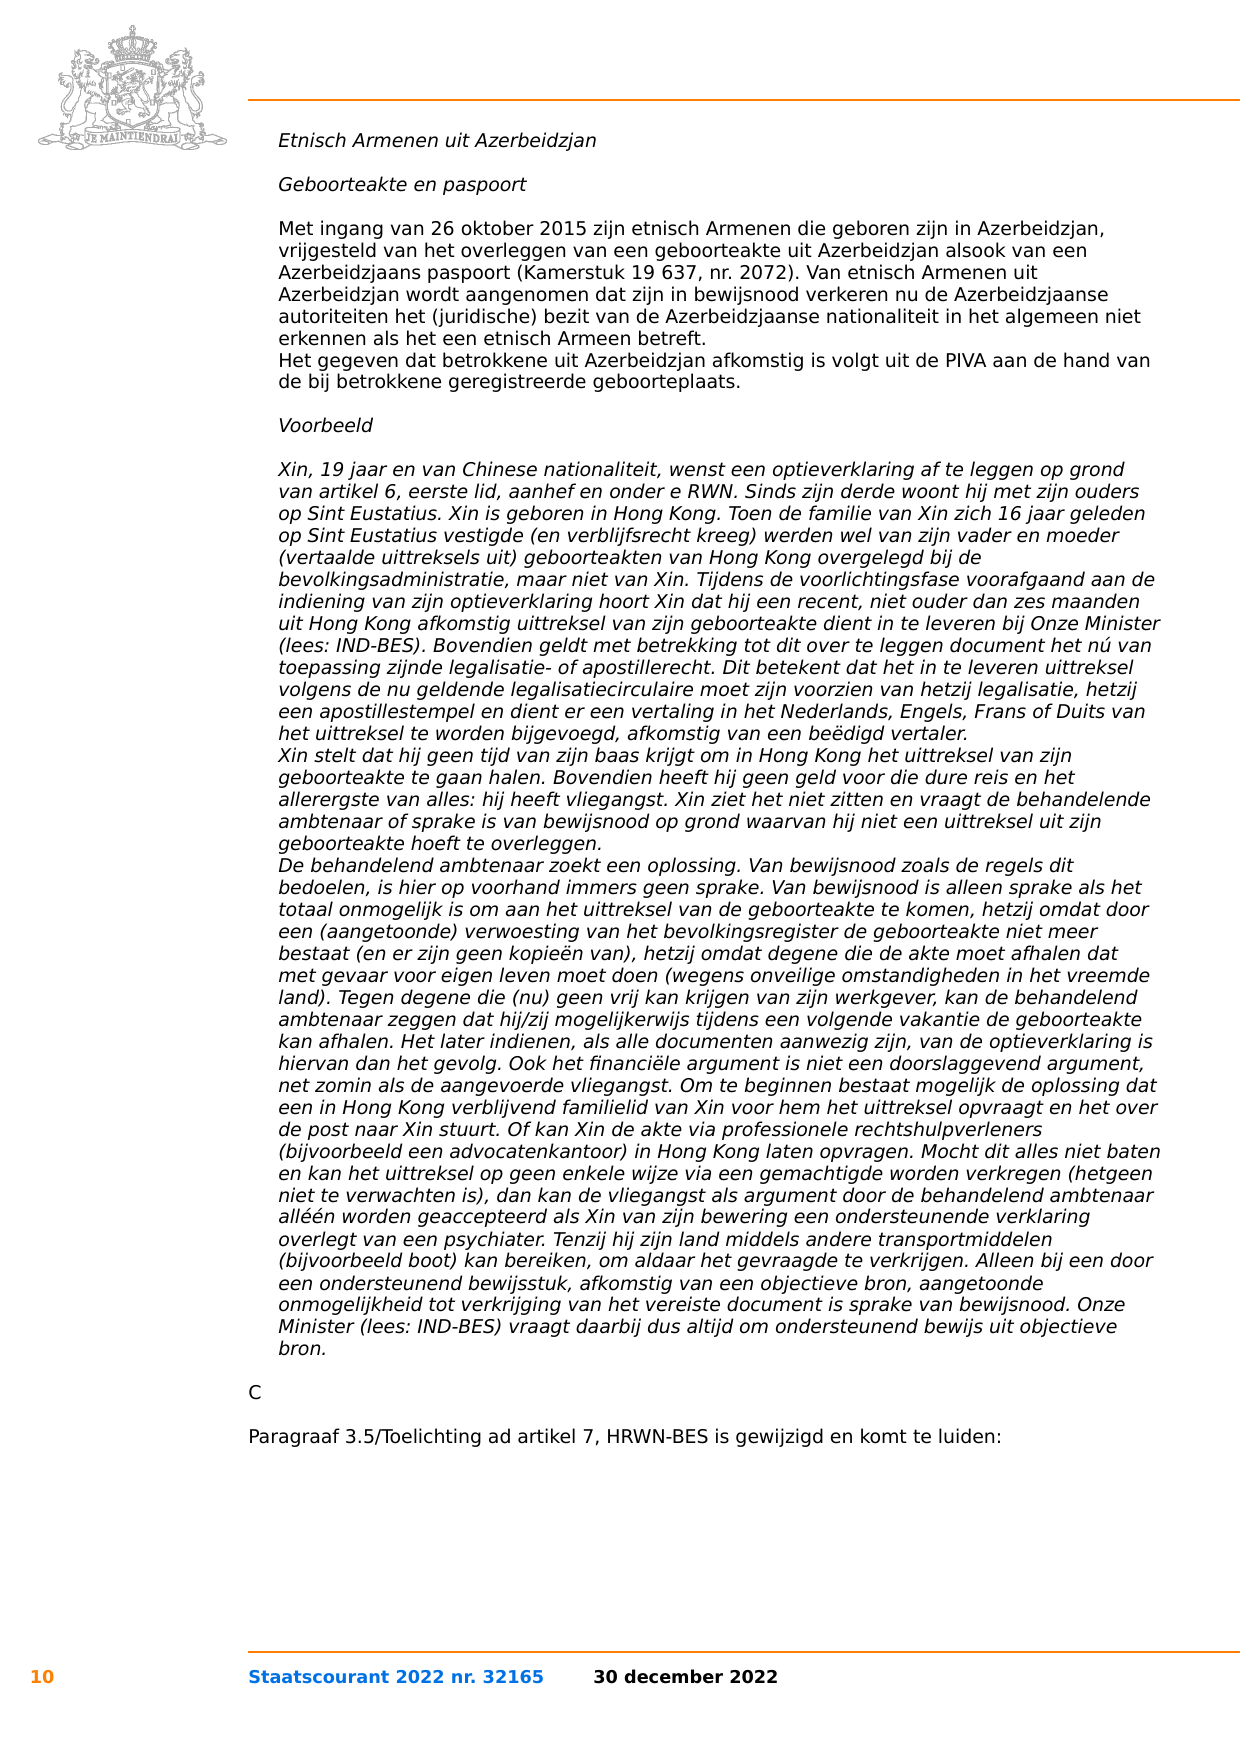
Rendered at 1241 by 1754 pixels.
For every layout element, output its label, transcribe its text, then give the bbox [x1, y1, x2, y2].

text Het gegeven dat betrokkene uit Azerbeidzjan afkomstig is volgt uit de PIVA aan de hand van de bij betrokkene geregistreerde geboorteplaats. [278, 349, 1163, 393]
text Xin stelt dat hij geen tijd van zijn baas krijgt om in Hong Kong het uittreksel van zijn geboorteakte te gaan halen. Bovendien heeft hij geen geld voor die dure reis en het allerergste van alles: hij heeft vliegangst. Xin ziet het niet zitten en vraagt de behandelende ambtenaar of sprake is van bewijsnood op grond waarvan hij niet een uittreksel uit zijn geboorteakte hoeft te overleggen. [278, 745, 1163, 855]
text Paragraaf 3.5/Toelichting ad artikel 7, HRWN-BES is gewijzigd en komt te luiden: [248, 1426, 1163, 1448]
text De behandelend ambtenaar zoekt een oplossing. Van bewijsnood zoals de regels dit bedoelen, is hier op voorhand immers geen sprake. Van bewijsnood is alleen sprake als het totaal onmogelijk is om aan het uittreksel van de geboorteakte te komen, hetzij omdat door een (aangetoonde) verwoesting van het bevolkingsregister de geboorteakte niet meer bestaat (en er zijn geen kopieën van), hetzij omdat degene die de akte moet afhalen dat met gevaar voor eigen leven moet doen (wegens onveilige omstandigheden in het vreemde land). Tegen degene die (nu) geen vrij kan krijgen van zijn werkgever, kan de behandelend ambtenaar zeggen dat hij/zij mogelijkerwijs tijdens een volgende vakantie de geboorteakte kan afhalen. Het later indienen, als alle documenten aanwezig zijn, van de optieverklaring is hiervan dan het gevolg. Ook het financiële argument is niet een doorslaggevend argument, net zomin als de aangevoerde vliegangst. Om te beginnen bestaat mogelijk de oplossing dat een in Hong Kong verblijvend familielid van Xin voor hem het uittreksel opvraagt en het over de post naar Xin stuurt. Of kan Xin de akte via professionele rechtshulpverleners (bijvoorbeeld een advocatenkantoor) in Hong Kong laten opvragen. Mocht dit alles niet baten en kan het uittreksel op geen enkele wijze via een gemachtigde worden verkregen (hetgeen niet te verwachten is), dan kan de vliegangst als argument door de behandelend ambtenaar alléén worden geaccepteerd als Xin van zijn bewering een ondersteunende verklaring overlegt van een psychiater. Tenzij hij zijn land middels andere transportmiddelen (bijvoorbeeld boot) kan bereiken, om aldaar het gevraagde te verkrijgen. Alleen bij een door een ondersteunend bewijsstuk, afkomstig van een objectieve bron, aangetoonde onmogelijkheid tot verkrijging van het vereiste document is sprake van bewijsnood. Onze Minister (lees: IND-BES) vraagt daarbij dus altijd om ondersteunend bewijs uit objectieve bron. [278, 855, 1163, 1360]
subtitle Geboorteakte en paspoort [278, 174, 1163, 196]
text Xin, 19 jaar en van Chinese nationaliteit, wenst een optieverklaring af te leggen op grond van artikel 6, eerste lid, aanhef en onder e RWN. Sinds zijn derde woont hij met zijn ouders op Sint Eustatius. Xin is geboren in Hong Kong. Toen de familie van Xin zich 16 jaar geleden op Sint Eustatius vestigde (en verblijfsrecht kreeg) werden wel van zijn vader en moeder (vertaalde uittreksels uit) geboorteakten van Hong Kong overgelegd bij de bevolkingsadministratie, maar niet van Xin. Tijdens de voorlichtingsfase voorafgaand aan de indiening van zijn optieverklaring hoort Xin dat hij een recent, niet ouder dan zes maanden uit Hong Kong afkomstig uittreksel van zijn geboorteakte dient in te leveren bij Onze Minister (lees: IND-BES). Bovendien geldt met betrekking tot dit over te leggen document het nú van toepassing zijnde legalisatie- of apostillerecht. Dit betekent dat het in te leveren uittreksel volgens de nu geldende legalisatiecirculaire moet zijn voorzien van hetzij legalisatie, hetzij een apostillestempel en dient er een vertaling in het Nederlands, Engels, Frans of Duits van het uittreksel te worden bijgevoegd, afkomstig van een beëdigd vertaler. [278, 459, 1163, 745]
subtitle Etnisch Armenen uit Azerbeidzjan [278, 130, 1163, 152]
picture [38, 25, 227, 150]
text Met ingang van 26 oktober 2015 zijn etnisch Armenen die geboren zijn in Azerbeidzjan, vrijgesteld van het overleggen van een geboorteakte uit Azerbeidzjan alsook van een Azerbeidzjaans paspoort (Kamerstuk 19 637, nr. 2072). Van etnisch Armenen uit Azerbeidzjan wordt aangenomen dat zijn in bewijsnood verkeren nu de Azerbeidzjaanse autoriteiten het (juridische) bezit van de Azerbeidzjaanse nationaliteit in het algemeen niet erkennen als het een etnisch Armeen betreft. [278, 218, 1163, 349]
subtitle Voorbeeld [278, 415, 1163, 437]
text C [248, 1382, 1163, 1404]
